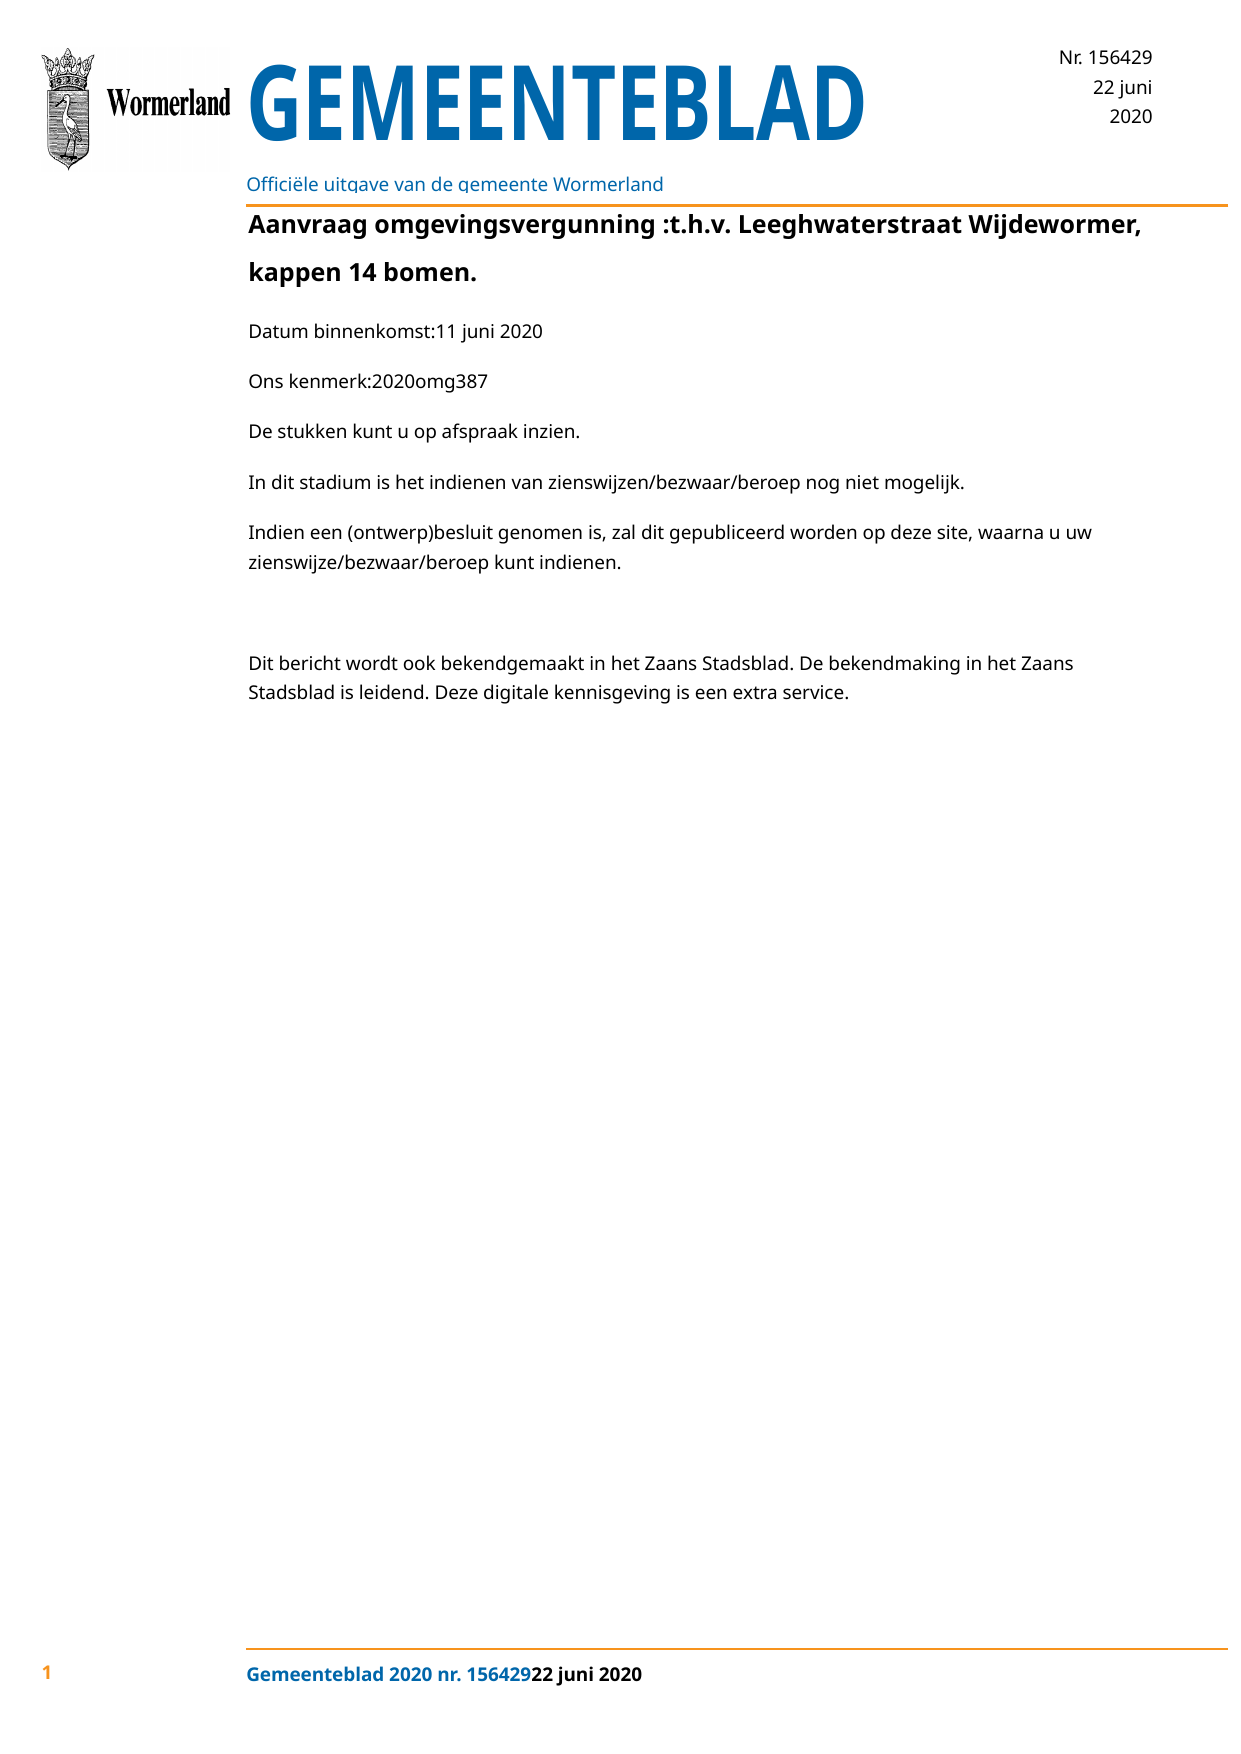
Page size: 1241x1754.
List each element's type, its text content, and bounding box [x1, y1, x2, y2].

text Aanvraag omgevingsvergunning :t.h.v. Leeghwaterstraat Wijdewormer, kappen 14 bomen. [248, 207, 1152, 288]
text Indien een (ontwerp)besluit genomen is, zal dit gepubliceerd worden op deze site, waarna u uw zienswijze/bezwaar/beroep kunt indienen. [248, 519, 1152, 575]
text De stukken kunt u op afspraak inzien. [248, 419, 1152, 444]
text In dit stadium is het indienen van zienswijzen/bezwaar/beroep nog niet mogelijk. [248, 469, 1152, 495]
text Dit bericht wordt ook bekendgemaakt in het Zaans Stadsblad. De bekendmaking in het Zaans Stadsblad is leidend. Deze digitale kennisgeving is een extra service. [248, 650, 1152, 705]
picture [41, 47, 231, 172]
text Datum binnenkomst:11 juni 2020 [248, 318, 1152, 344]
text Ons kenmerk:2020omg387 [248, 368, 1152, 394]
